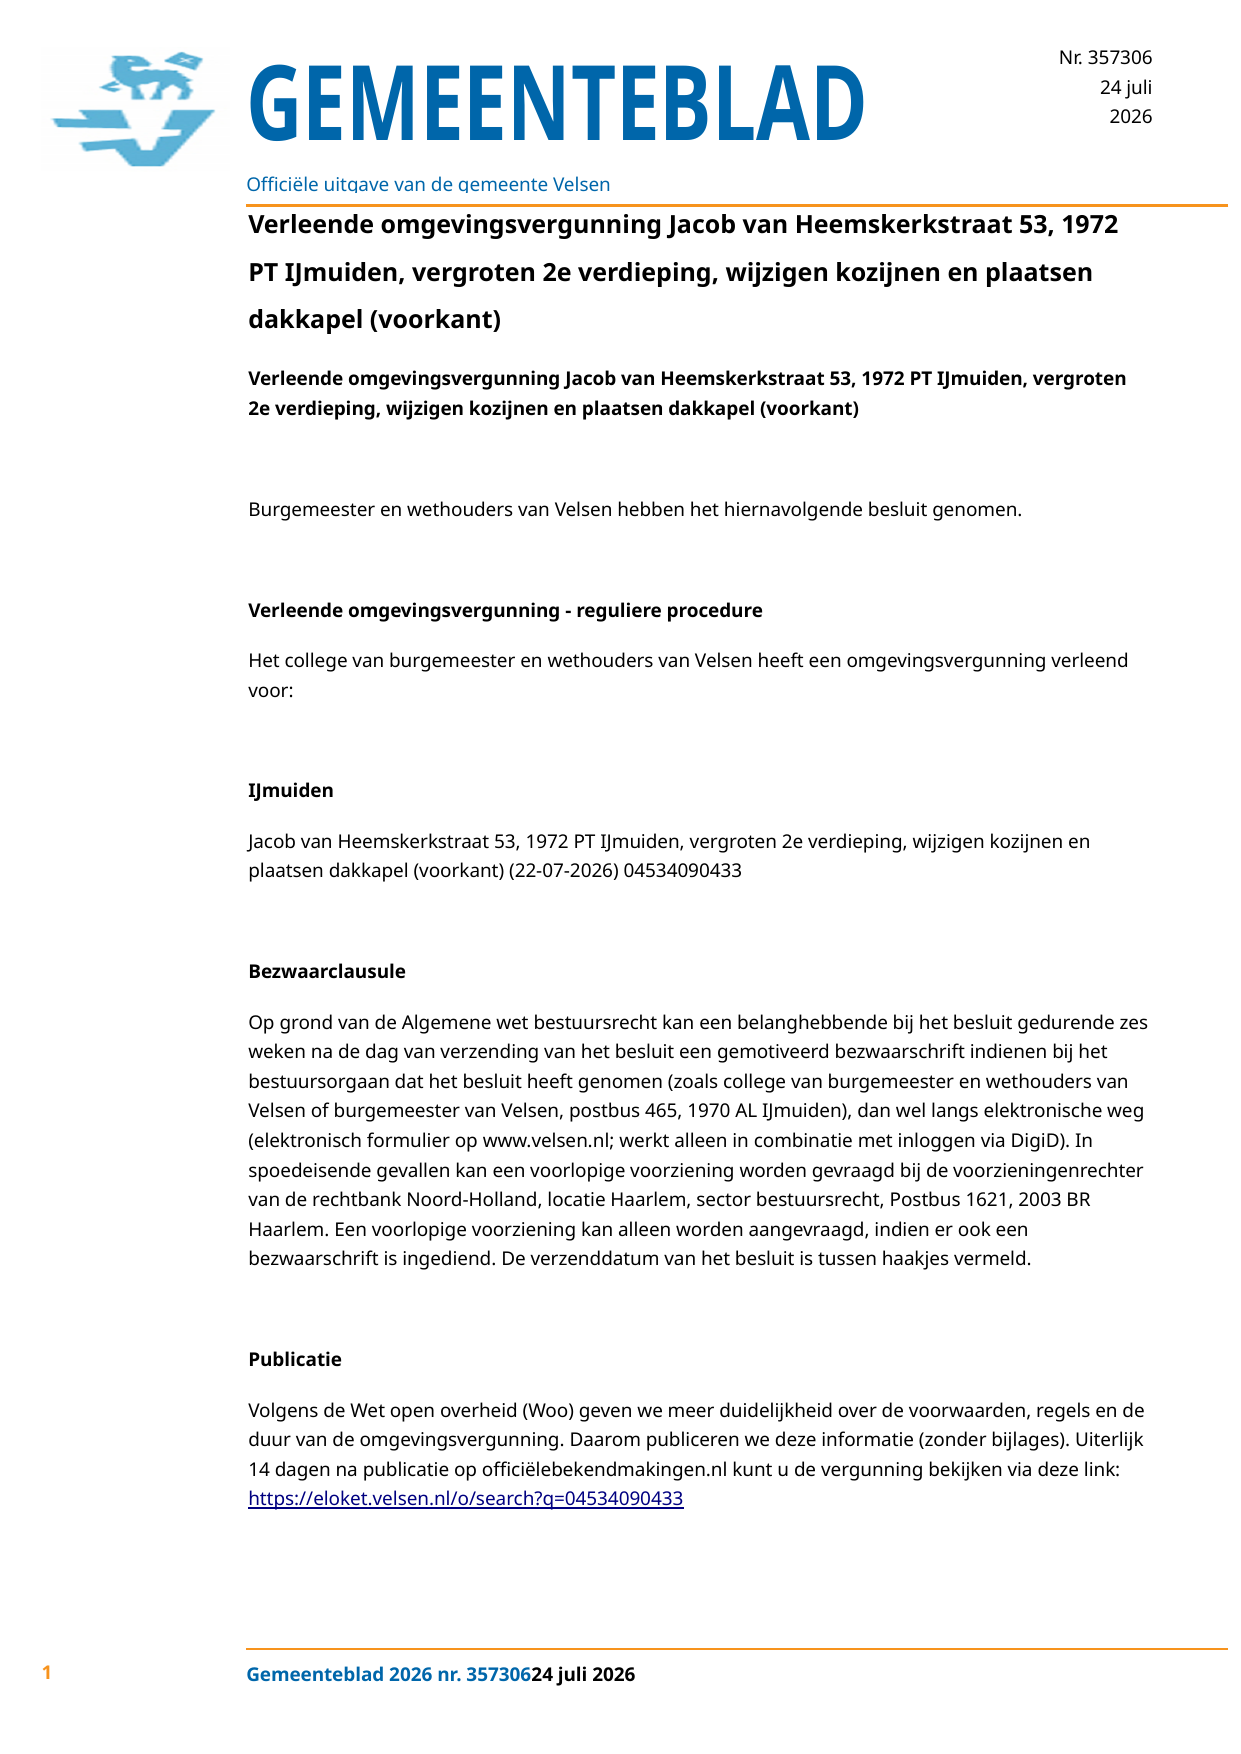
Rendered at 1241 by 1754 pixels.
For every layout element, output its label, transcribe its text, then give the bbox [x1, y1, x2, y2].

text Verleende omgevingsvergunning Jacob van Heemskerkstraat 53, 1972 PT IJmuiden, vergroten 2e verdieping, wijzigen kozijnen en plaatsen dakkapel (voorkant) [248, 366, 1152, 421]
text Het college van burgemeester en wethouders van Velsen heeft een omgevingsvergunning verleend voor: [248, 647, 1152, 702]
text IJmuiden [248, 778, 1152, 803]
text Verleende omgevingsvergunning - reguliere procedure [248, 597, 1152, 622]
picture [41, 47, 231, 172]
text Jacob van Heemskerkstraat 53, 1972 PT IJmuiden, vergroten 2e verdieping, wijzigen kozijnen en plaatsen dakkapel (voorkant) (22-07-2026) 04534090433 [248, 828, 1152, 883]
text Verleende omgevingsvergunning Jacob van Heemskerkstraat 53, 1972 PT IJmuiden, vergroten 2e verdieping, wijzigen kozijnen en plaatsen dakkapel (voorkant) [248, 207, 1152, 336]
text Op grond van de Algemene wet bestuursrecht kan een belanghebbende bij het besluit gedurende zes weken na de dag van verzending van het besluit een gemotiveerd bezwaarschrift indienen bij het bestuursorgaan dat het besluit heeft genomen (zoals college van burgemeester en wethouders van Velsen of burgemeester van Velsen, postbus 465, 1970 AL IJmuiden), dan wel langs elektronische weg (elektronisch formulier op www.velsen.nl; werkt alleen in combinatie met inloggen via DigiD). In spoedeisende gevallen kan een voorlopige voorziening worden gevraagd bij de voorzieningenrechter van de rechtbank Noord-Holland, locatie Haarlem, sector bestuursrecht, Postbus 1621, 2003 BR Haarlem. Een voorlopige voorziening kan alleen worden aangevraagd, indien er ook een bezwaarschrift is ingediend. De verzenddatum van het besluit is tussen haakjes vermeld. [248, 1009, 1152, 1271]
text Burgemeester en wethouders van Velsen hebben het hiernavolgende besluit genomen. [248, 496, 1152, 522]
text Volgens de Wet open overheid (Woo) geven we meer duidelijkheid over de voorwaarden, regels en de duur van de omgevingsvergunning. Daarom publiceren we deze informatie (zonder bijlages). Uiterlijk 14 dagen na publicatie op officiëlebekendmakingen.nl kunt u de vergunning bekijken via deze link: https://eloket.velsen.nl/o/search?q=04534090433 [248, 1397, 1152, 1511]
text Publicatie [248, 1346, 1152, 1372]
text Bezwaarclausule [248, 958, 1152, 984]
